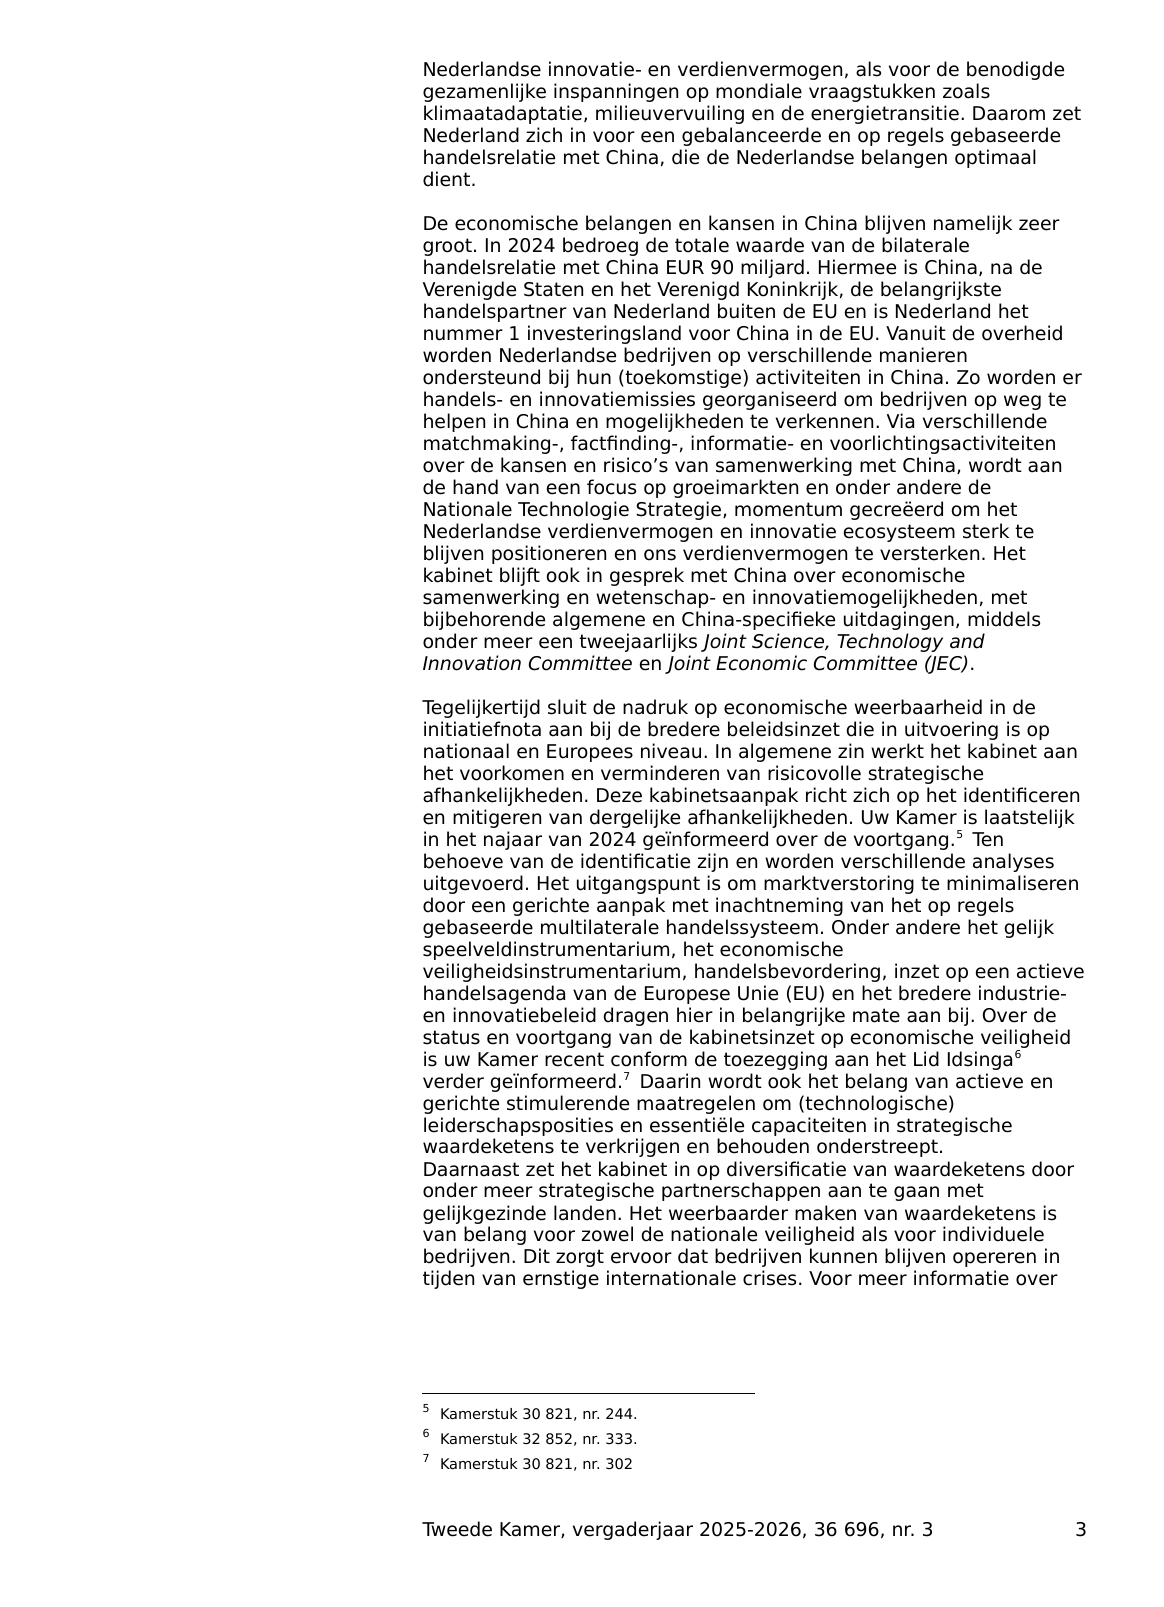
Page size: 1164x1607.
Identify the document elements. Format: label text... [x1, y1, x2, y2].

text Tegelijkertijd sluit de nadruk op economische weerbaarheid in de initiatiefnota aan bij de bredere beleidsinzet die in uitvoering is op nationaal en Europees niveau. In algemene zin werkt het kabinet aan het voorkomen en verminderen van risicovolle strategische afhankelijkheden. Deze kabinetsaanpak richt zich op het identificeren en mitigeren van dergelijke afhankelijkheden. Uw Kamer is laatstelijk in het najaar van 2024 geïnformeerd over de voortgang. Ten behoeve van de identificatie zijn en worden verschillende analyses uitgevoerd. Het uitgangspunt is om marktverstoring te minimaliseren door een gerichte aanpak met inachtneming van het op regels gebaseerde multilaterale handelssysteem. Onder andere het gelijk speelveldinstrumentarium, het economische veiligheidsinstrumentarium, handelsbevordering, inzet op een actieve handelsagenda van de Europese Unie (EU) en het bredere industrie- en innovatiebeleid dragen hier in belangrijke mate aan bij. Over de status en voortgang van de kabinetsinzet op economische veiligheid is uw Kamer recent conform de toezegging aan het Lid Idsinga verder geïnformeerd. Daarin wordt ook het belang van actieve en gerichte stimulerende maatregelen om (technologische) leiderschapsposities en essentiële capaciteiten in strategische waardeketens te verkrijgen en behouden onderstreept. [422, 697, 1087, 1158]
text Kamerstuk 32 852, nr. 333. [422, 1427, 1087, 1449]
text Nederlandse innovatie- en verdienvermogen, als voor de benodigde gezamenlijke inspanningen op mondiale vraagstukken zoals klimaatadaptatie, milieuvervuiling en de energietransitie. Daarom zet Nederland zich in voor een gebalanceerde en op regels gebaseerde handelsrelatie met China, die de Nederlandse belangen optimaal dient. [422, 59, 1087, 191]
text Daarnaast zet het kabinet in op diversificatie van waardeketens door onder meer strategische partnerschappen aan te gaan met gelijkgezinde landen. Het weerbaarder maken van waardeketens is van belang voor zowel de nationale veiligheid als voor individuele bedrijven. Dit zorgt ervoor dat bedrijven kunnen blijven opereren in tijden van ernstige internationale crises. Voor meer informatie over [422, 1158, 1087, 1290]
text De economische belangen en kansen in China blijven namelijk zeer groot. In 2024 bedroeg de totale waarde van de bilaterale handelsrelatie met China EUR 90 miljard. Hiermee is China, na de Verenigde Staten en het Verenigd Koninkrijk, de belangrijkste handelspartner van Nederland buiten de EU en is Nederland het nummer 1 investeringsland voor China in de EU. Vanuit de overheid worden Nederlandse bedrijven op verschillende manieren ondersteund bij hun (toekomstige) activiteiten in China. Zo worden er handels- en innovatiemissies georganiseerd om bedrijven op weg te helpen in China en mogelijkheden te verkennen. Via verschillende matchmaking-, factfinding-, informatie- en voorlichtingsactiviteiten over de kansen en risico’s van samenwerking met China, wordt aan de hand van een focus op groeimarkten en onder andere de Nationale Technologie Strategie, momentum gecreëerd om het Nederlandse verdienvermogen en innovatie ecosysteem sterk te blijven positioneren en ons verdienvermogen te versterken. Het kabinet blijft ook in gesprek met China over economische samenwerking en wetenschap- en innovatiemogelijkheden, met bijbehorende algemene en China-specifieke uitdagingen, middels onder meer een tweejaarlijks Joint Science, Technology and Innovation Committee en Joint Economic Committee (JEC). [422, 213, 1087, 675]
text Kamerstuk 30 821, nr. 302 [422, 1452, 1087, 1474]
text Kamerstuk 30 821, nr. 244. [422, 1402, 1087, 1424]
